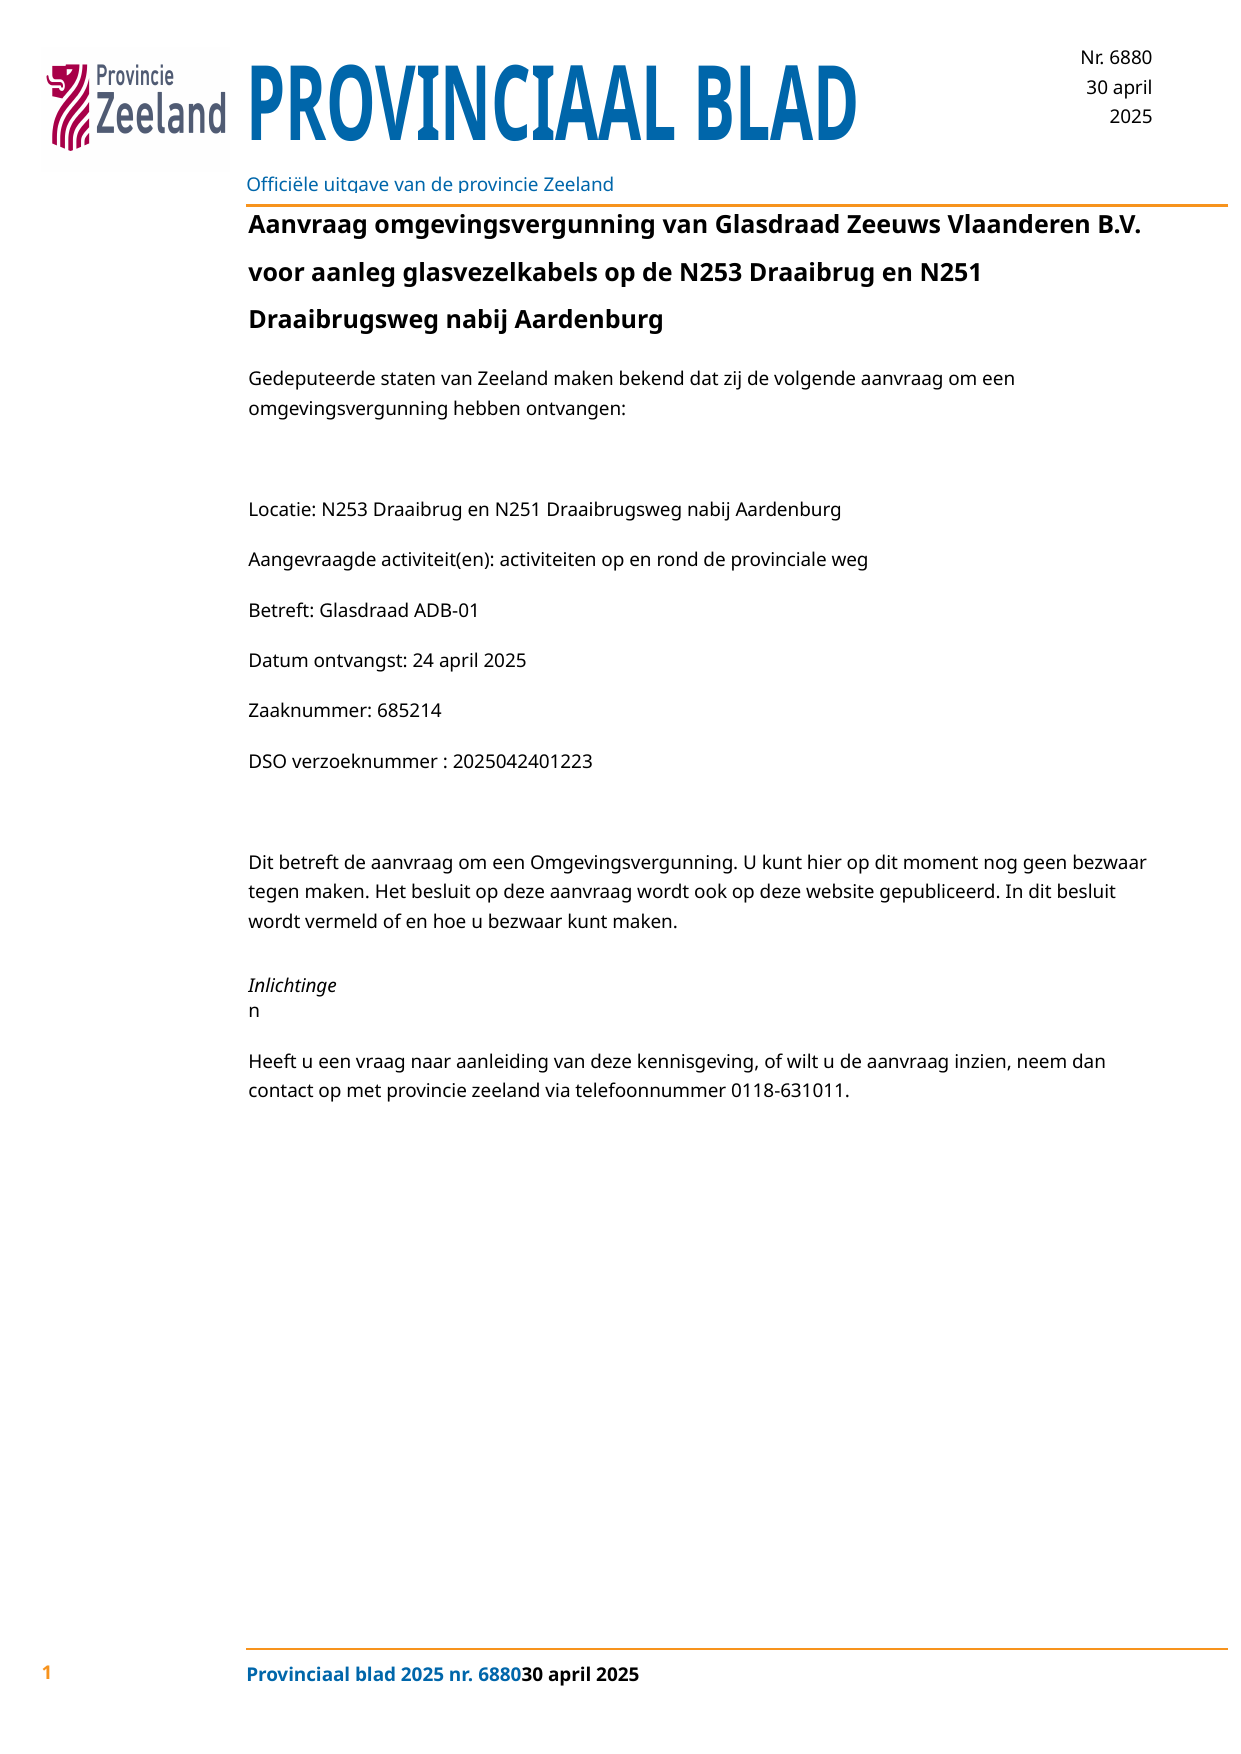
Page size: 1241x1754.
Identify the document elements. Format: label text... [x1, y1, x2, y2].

text Aanvraag omgevingsvergunning van Glasdraad Zeeuws Vlaanderen B.V. voor aanleg glasvezelkabels op de N253 Draaibrug en N251 Draaibrugsweg nabij Aardenburg [248, 207, 1152, 336]
text Dit betreft de aanvraag om een Omgevingsvergunning. U kunt hier op dit moment nog geen bezwaar tegen maken. Het besluit op deze aanvraag wordt ook op deze website gepubliceerd. In dit besluit wordt vermeld of en hoe u bezwaar kunt maken. [248, 849, 1152, 934]
text Gedeputeerde staten van Zeeland maken bekend dat zij de volgende aanvraag om een omgevingsvergunning hebben ontvangen: [248, 366, 1152, 421]
text Zaaknummer: 685214 [248, 698, 1152, 723]
text Datum ontvangst: 24 april 2025 [248, 647, 1152, 673]
text Locatie: N253 Draaibrug en N251 Draaibrugsweg nabij Aardenburg [248, 496, 1152, 522]
text Heeft u een vraag naar aanleiding van deze kennisgeving, of wilt u de aanvraag inzien, neem dan contact op met provincie zeeland via telefoonnummer 0118-631011. [248, 1048, 1152, 1103]
text Inlichtinge [248, 972, 1152, 998]
picture [41, 47, 231, 172]
text n [248, 998, 1152, 1023]
text Aangevraagde activiteit(en): activiteiten op en rond de provinciale weg [248, 546, 1152, 572]
text DSO verzoeknummer : 2025042401223 [248, 748, 1152, 774]
text Betreft: Glasdraad ADB-01 [248, 597, 1152, 622]
